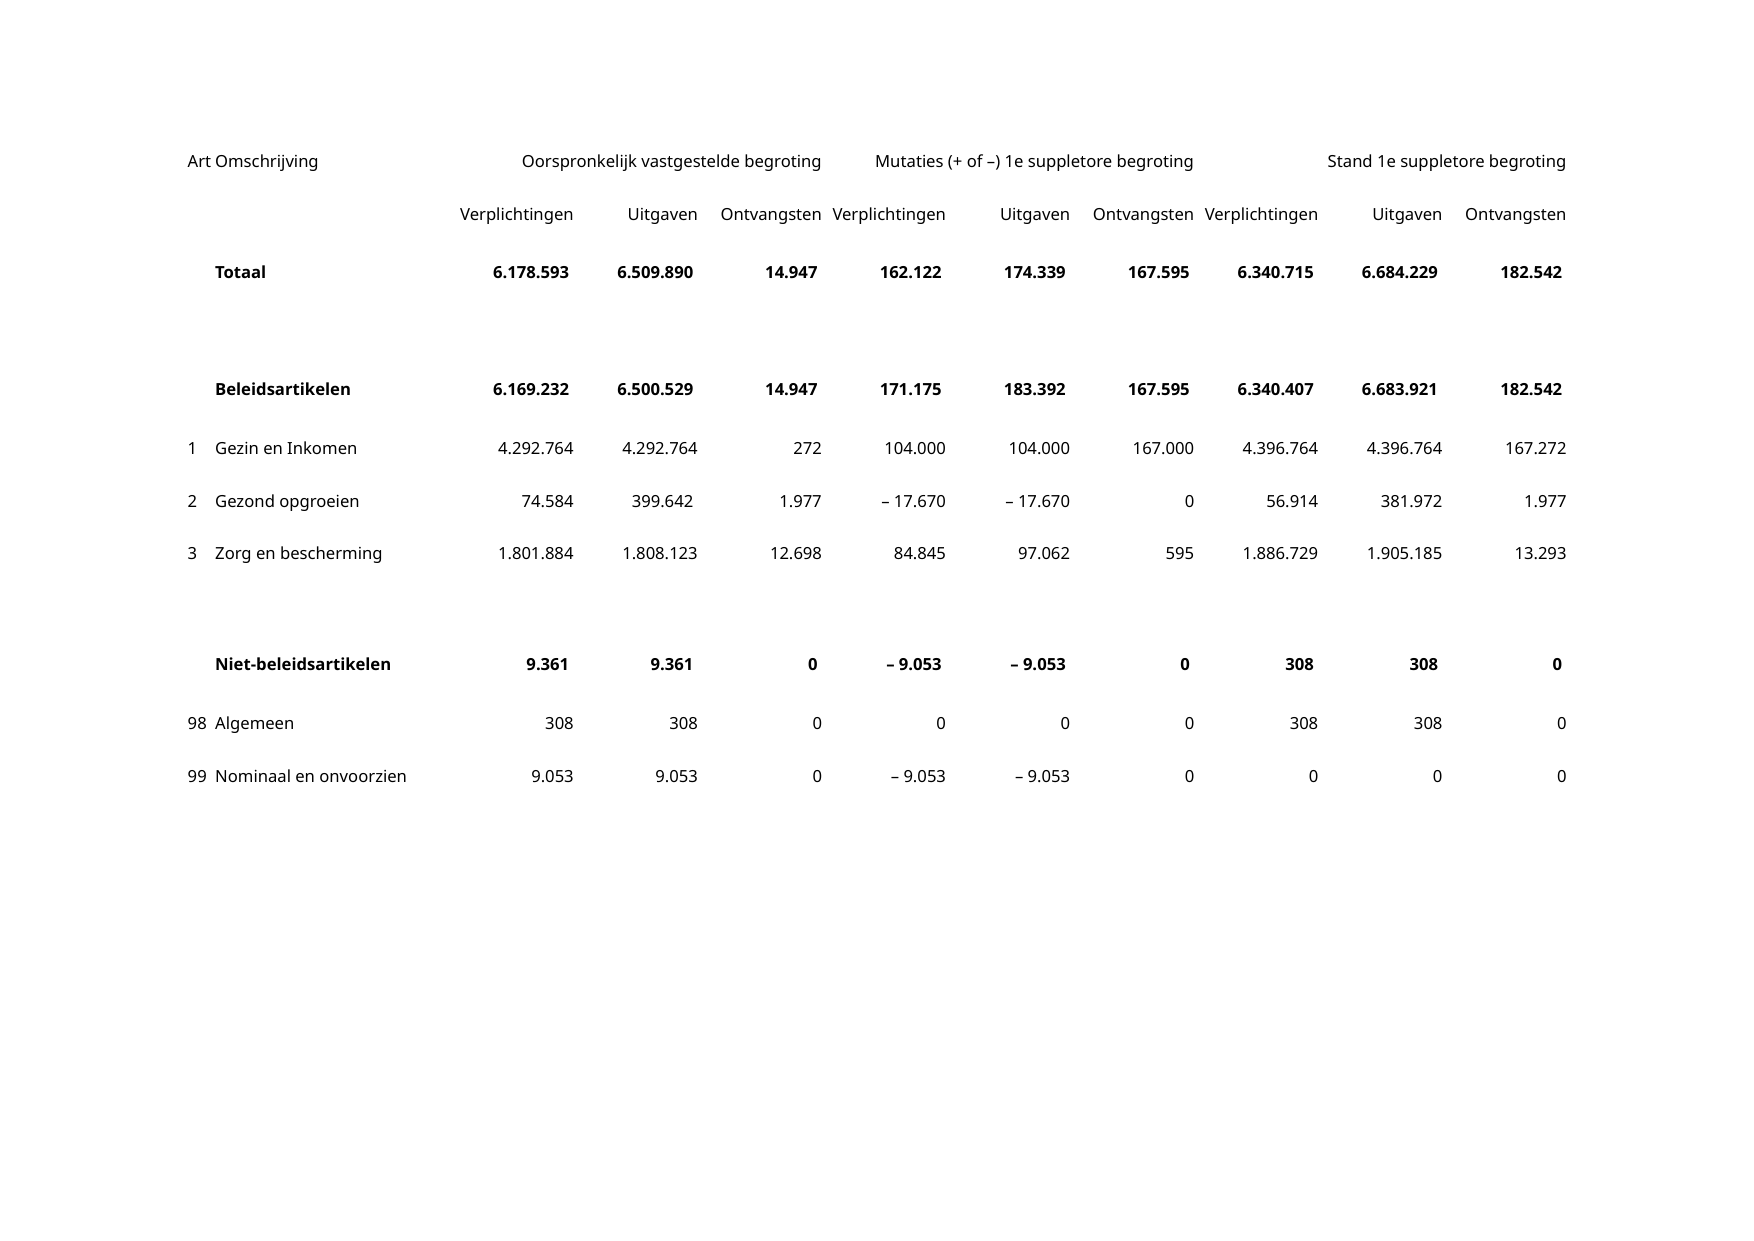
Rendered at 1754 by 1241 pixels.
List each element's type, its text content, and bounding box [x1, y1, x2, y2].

table_cell 12.698 [698, 542, 822, 594]
table_cell [188, 261, 215, 319]
table_cell 162.122 [822, 261, 946, 319]
table_cell [1442, 595, 1566, 653]
table_cell 308 [1318, 653, 1442, 711]
table_cell Uitgaven [946, 203, 1070, 261]
table_cell [1070, 595, 1194, 653]
table_cell 99 [188, 764, 215, 817]
table_cell 6.683.921 [1318, 378, 1442, 436]
table_cell 1.886.729 [1194, 542, 1318, 594]
table_cell 6.340.715 [1194, 261, 1318, 319]
table_cell [574, 320, 698, 378]
table_cell – 9.053 [946, 653, 1070, 711]
table_header Stand 1e suppletore begroting [1194, 150, 1566, 203]
table_cell 308 [449, 711, 573, 764]
table_header Oorspronkelijk vastgestelde begroting [449, 150, 822, 203]
table_cell 0 [698, 711, 822, 764]
table_cell Ontvangsten [1442, 203, 1566, 261]
table_cell [188, 203, 215, 261]
table_header Omschrijving [215, 150, 449, 203]
table_cell 2 [188, 489, 215, 542]
table_cell 3 [188, 542, 215, 594]
table_cell 6.500.529 [574, 378, 698, 436]
table_cell Zorg en bescherming [215, 542, 449, 594]
table_cell 6.509.890 [574, 261, 698, 319]
table_cell – 9.053 [822, 764, 946, 817]
table_cell 4.396.764 [1318, 436, 1442, 489]
table_cell 56.914 [1194, 489, 1318, 542]
table_cell 182.542 [1442, 378, 1566, 436]
table_cell 182.542 [1442, 261, 1566, 319]
table_cell [1194, 595, 1318, 653]
table_cell 0 [946, 711, 1070, 764]
table_cell 9.053 [574, 764, 698, 817]
table_cell 6.178.593 [449, 261, 573, 319]
table_cell Verplichtingen [822, 203, 946, 261]
table_cell 171.175 [822, 378, 946, 436]
table_header Mutaties (+ of –) 1e suppletore begroting [822, 150, 1194, 203]
table_cell Gezin en Inkomen [215, 436, 449, 489]
table_cell 1.801.884 [449, 542, 573, 594]
table_cell 1 [188, 436, 215, 489]
table_cell Nominaal en onvoorzien [215, 764, 449, 817]
table_cell 0 [1070, 711, 1194, 764]
table_cell [188, 653, 215, 711]
table_cell [698, 595, 822, 653]
table_cell 104.000 [946, 436, 1070, 489]
table_cell 167.595 [1070, 378, 1194, 436]
table_cell 272 [698, 436, 822, 489]
table_cell 9.361 [449, 653, 573, 711]
table_cell 97.062 [946, 542, 1070, 594]
table_cell 308 [1194, 653, 1318, 711]
table_cell 167.000 [1070, 436, 1194, 489]
table_cell [1318, 320, 1442, 378]
table_cell 14.947 [698, 378, 822, 436]
table_cell 308 [1194, 711, 1318, 764]
table_cell [1318, 595, 1442, 653]
table_cell 13.293 [1442, 542, 1566, 594]
table_cell Beleidsartikelen [215, 378, 449, 436]
table_cell [946, 595, 1070, 653]
table_cell [698, 320, 822, 378]
table_cell 0 [1442, 653, 1566, 711]
table_cell 1.808.123 [574, 542, 698, 594]
table_cell 0 [698, 653, 822, 711]
table_cell 0 [1070, 764, 1194, 817]
table_cell 0 [1194, 764, 1318, 817]
table_cell 6.169.232 [449, 378, 573, 436]
table_cell [946, 320, 1070, 378]
table_cell [215, 203, 449, 261]
table_cell 167.272 [1442, 436, 1566, 489]
table_cell 183.392 [946, 378, 1070, 436]
table_cell 308 [1318, 711, 1442, 764]
table_cell [1194, 320, 1318, 378]
table_cell 0 [822, 711, 946, 764]
table_header Art [188, 150, 215, 203]
table_cell 399.642 [574, 489, 698, 542]
table_cell 9.361 [574, 653, 698, 711]
table_cell 1.977 [698, 489, 822, 542]
table_cell 167.595 [1070, 261, 1194, 319]
table_cell 308 [574, 711, 698, 764]
table_cell 6.340.407 [1194, 378, 1318, 436]
table_cell 84.845 [822, 542, 946, 594]
table_cell [215, 595, 449, 653]
table_cell – 17.670 [822, 489, 946, 542]
table_cell [574, 595, 698, 653]
table_cell 4.292.764 [574, 436, 698, 489]
table_cell 98 [188, 711, 215, 764]
table_cell – 17.670 [946, 489, 1070, 542]
table_cell 0 [1442, 764, 1566, 817]
table_cell 9.053 [449, 764, 573, 817]
table_cell [1442, 320, 1566, 378]
table_cell Verplichtingen [449, 203, 573, 261]
table_cell Gezond opgroeien [215, 489, 449, 542]
table_cell 0 [1442, 711, 1566, 764]
table_cell Algemeen [215, 711, 449, 764]
table_cell 1.977 [1442, 489, 1566, 542]
table_cell [188, 320, 215, 378]
table_cell [1070, 320, 1194, 378]
table_cell [822, 595, 946, 653]
table_cell 104.000 [822, 436, 946, 489]
table_cell 4.292.764 [449, 436, 573, 489]
table_cell 6.684.229 [1318, 261, 1442, 319]
table_cell – 9.053 [946, 764, 1070, 817]
table_cell [822, 320, 946, 378]
table_cell Ontvangsten [1070, 203, 1194, 261]
table_cell 0 [1318, 764, 1442, 817]
table_cell [215, 320, 449, 378]
table_cell Ontvangsten [698, 203, 822, 261]
table_cell 0 [1070, 489, 1194, 542]
table_cell 1.905.185 [1318, 542, 1442, 594]
table_cell 595 [1070, 542, 1194, 594]
table_cell Verplichtingen [1194, 203, 1318, 261]
table_cell – 9.053 [822, 653, 946, 711]
table_cell 0 [1070, 653, 1194, 711]
table_cell Niet-beleidsartikelen [215, 653, 449, 711]
table_cell 174.339 [946, 261, 1070, 319]
table_cell Totaal [215, 261, 449, 319]
table_cell [449, 320, 573, 378]
table_cell 4.396.764 [1194, 436, 1318, 489]
table_cell 74.584 [449, 489, 573, 542]
table_cell 381.972 [1318, 489, 1442, 542]
table_cell [188, 378, 215, 436]
table_cell 14.947 [698, 261, 822, 319]
table_cell 0 [698, 764, 822, 817]
table_cell [449, 595, 573, 653]
table_cell Uitgaven [1318, 203, 1442, 261]
table_cell [188, 595, 215, 653]
table_cell Uitgaven [574, 203, 698, 261]
